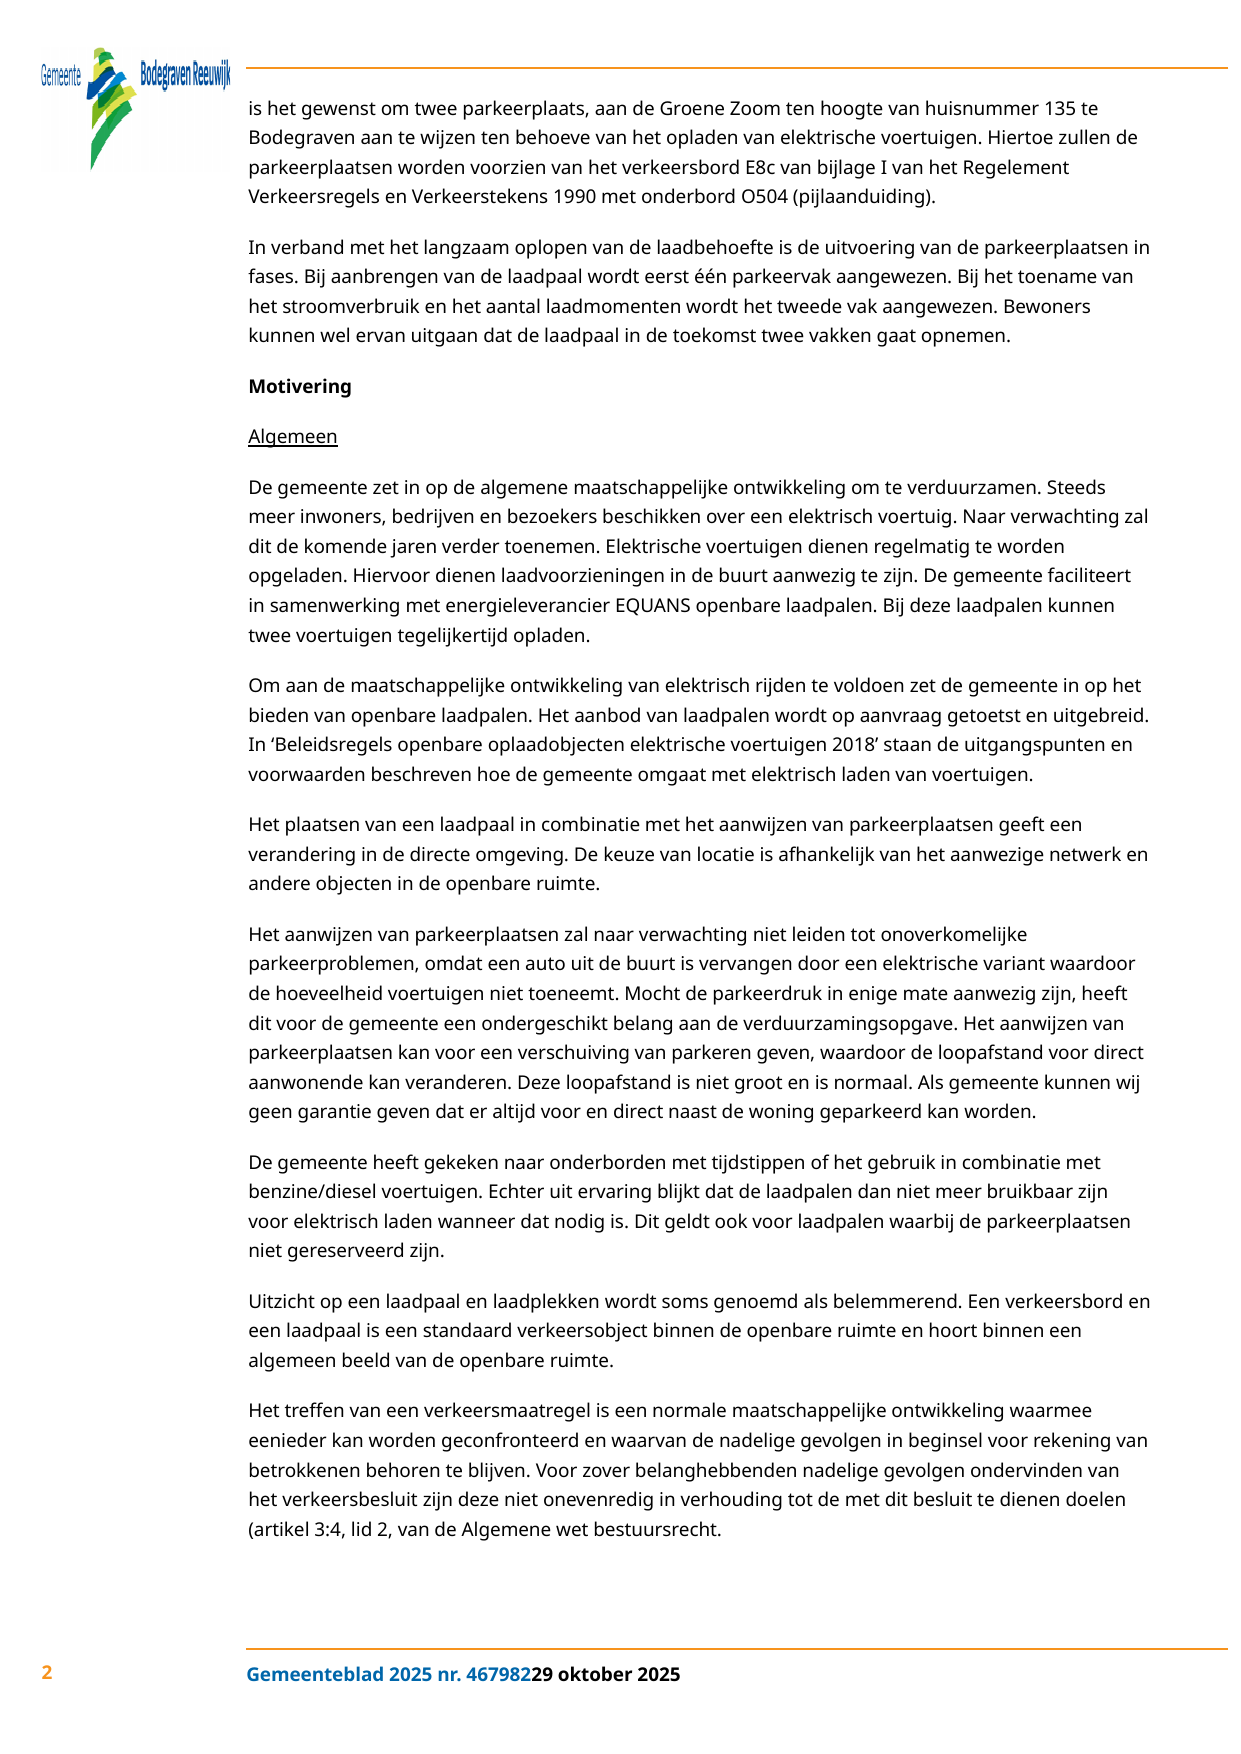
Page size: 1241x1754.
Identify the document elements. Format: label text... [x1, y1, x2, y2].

text Uitzicht op een laadpaal en laadplekken wordt soms genoemd als belemmerend. Een verkeersbord en een laadpaal is een standaard verkeersobject binnen de openbare ruimte en hoort binnen een algemeen beeld van de openbare ruimte. [248, 1288, 1152, 1373]
text De gemeente zet in op de algemene maatschappelijke ontwikkeling om te verduurzamen. Steeds meer inwoners, bedrijven en bezoekers beschikken over een elektrisch voertuig. Naar verwachting zal dit de komende jaren verder toenemen. Elektrische voertuigen dienen regelmatig te worden opgeladen. Hiervoor dienen laadvoorzieningen in de buurt aanwezig te zijn. De gemeente faciliteert in samenwerking met energieleverancier EQUANS openbare laadpalen. Bij deze laadpalen kunnen twee voertuigen tegelijkertijd opladen. [248, 474, 1152, 648]
text Algemeen [248, 423, 1152, 449]
text Het treffen van een verkeersmaatregel is een normale maatschappelijke ontwikkeling waarmee eenieder kan worden geconfronteerd en waarvan de nadelige gevolgen in beginsel voor rekening van betrokkenen behoren te blijven. Voor zover belanghebbenden nadelige gevolgen ondervinden van het verkeersbesluit zijn deze niet onevenredig in verhouding tot de met dit besluit te dienen doelen (artikel 3:4, lid 2, van de Algemene wet bestuursrecht. [248, 1398, 1152, 1542]
picture [41, 47, 231, 172]
text Motivering [248, 373, 1152, 399]
text is het gewenst om twee parkeerplaats, aan de Groene Zoom ten hoogte van huisnummer 135 te Bodegraven aan te wijzen ten behoeve van het opladen van elektrische voertuigen. Hiertoe zullen de parkeerplaatsen worden voorzien van het verkeersbord E8c van bijlage I van het Regelement Verkeersregels en Verkeerstekens 1990 met onderbord O504 (pijlaanduiding). [248, 95, 1152, 209]
text Het plaatsen van een laadpaal in combinatie met het aanwijzen van parkeerplaatsen geeft een verandering in de directe omgeving. De keuze van locatie is afhankelijk van het aanwezige netwerk en andere objecten in de openbare ruimte. [248, 811, 1152, 896]
text Het aanwijzen van parkeerplaatsen zal naar verwachting niet leiden tot onoverkomelijke parkeerproblemen, omdat een auto uit de buurt is vervangen door een elektrische variant waardoor de hoeveelheid voertuigen niet toeneemt. Mocht de parkeerdruk in enige mate aanwezig zijn, heeft dit voor de gemeente een ondergeschikt belang aan de verduurzamingsopgave. Het aanwijzen van parkeerplaatsen kan voor een verschuiving van parkeren geven, waardoor de loopafstand voor direct aanwonende kan veranderen. Deze loopafstand is niet groot en is normaal. Als gemeente kunnen wij geen garantie geven dat er altijd voor en direct naast de woning geparkeerd kan worden. [248, 921, 1152, 1124]
text Om aan de maatschappelijke ontwikkeling van elektrisch rijden te voldoen zet de gemeente in op het bieden van openbare laadpalen. Het aanbod van laadpalen wordt op aanvraag getoetst en uitgebreid. In ‘Beleidsregels openbare oplaadobjecten elektrische voertuigen 2018’ staan de uitgangspunten en voorwaarden beschreven hoe de gemeente omgaat met elektrisch laden van voertuigen. [248, 672, 1152, 787]
text De gemeente heeft gekeken naar onderborden met tijdstippen of het gebruik in combinatie met benzine/diesel voertuigen. Echter uit ervaring blijkt dat de laadpalen dan niet meer bruikbaar zijn voor elektrisch laden wanneer dat nodig is. Dit geldt ook voor laadpalen waarbij de parkeerplaatsen niet gereserveerd zijn. [248, 1149, 1152, 1263]
text In verband met het langzaam oplopen van de laadbehoefte is de uitvoering van de parkeerplaatsen in fases. Bij aanbrengen van de laadpaal wordt eerst één parkeervak aangewezen. Bij het toename van het stroomverbruik en het aantal laadmomenten wordt het tweede vak aangewezen. Bewoners kunnen wel ervan uitgaan dat de laadpaal in de toekomst twee vakken gaat opnemen. [248, 234, 1152, 348]
